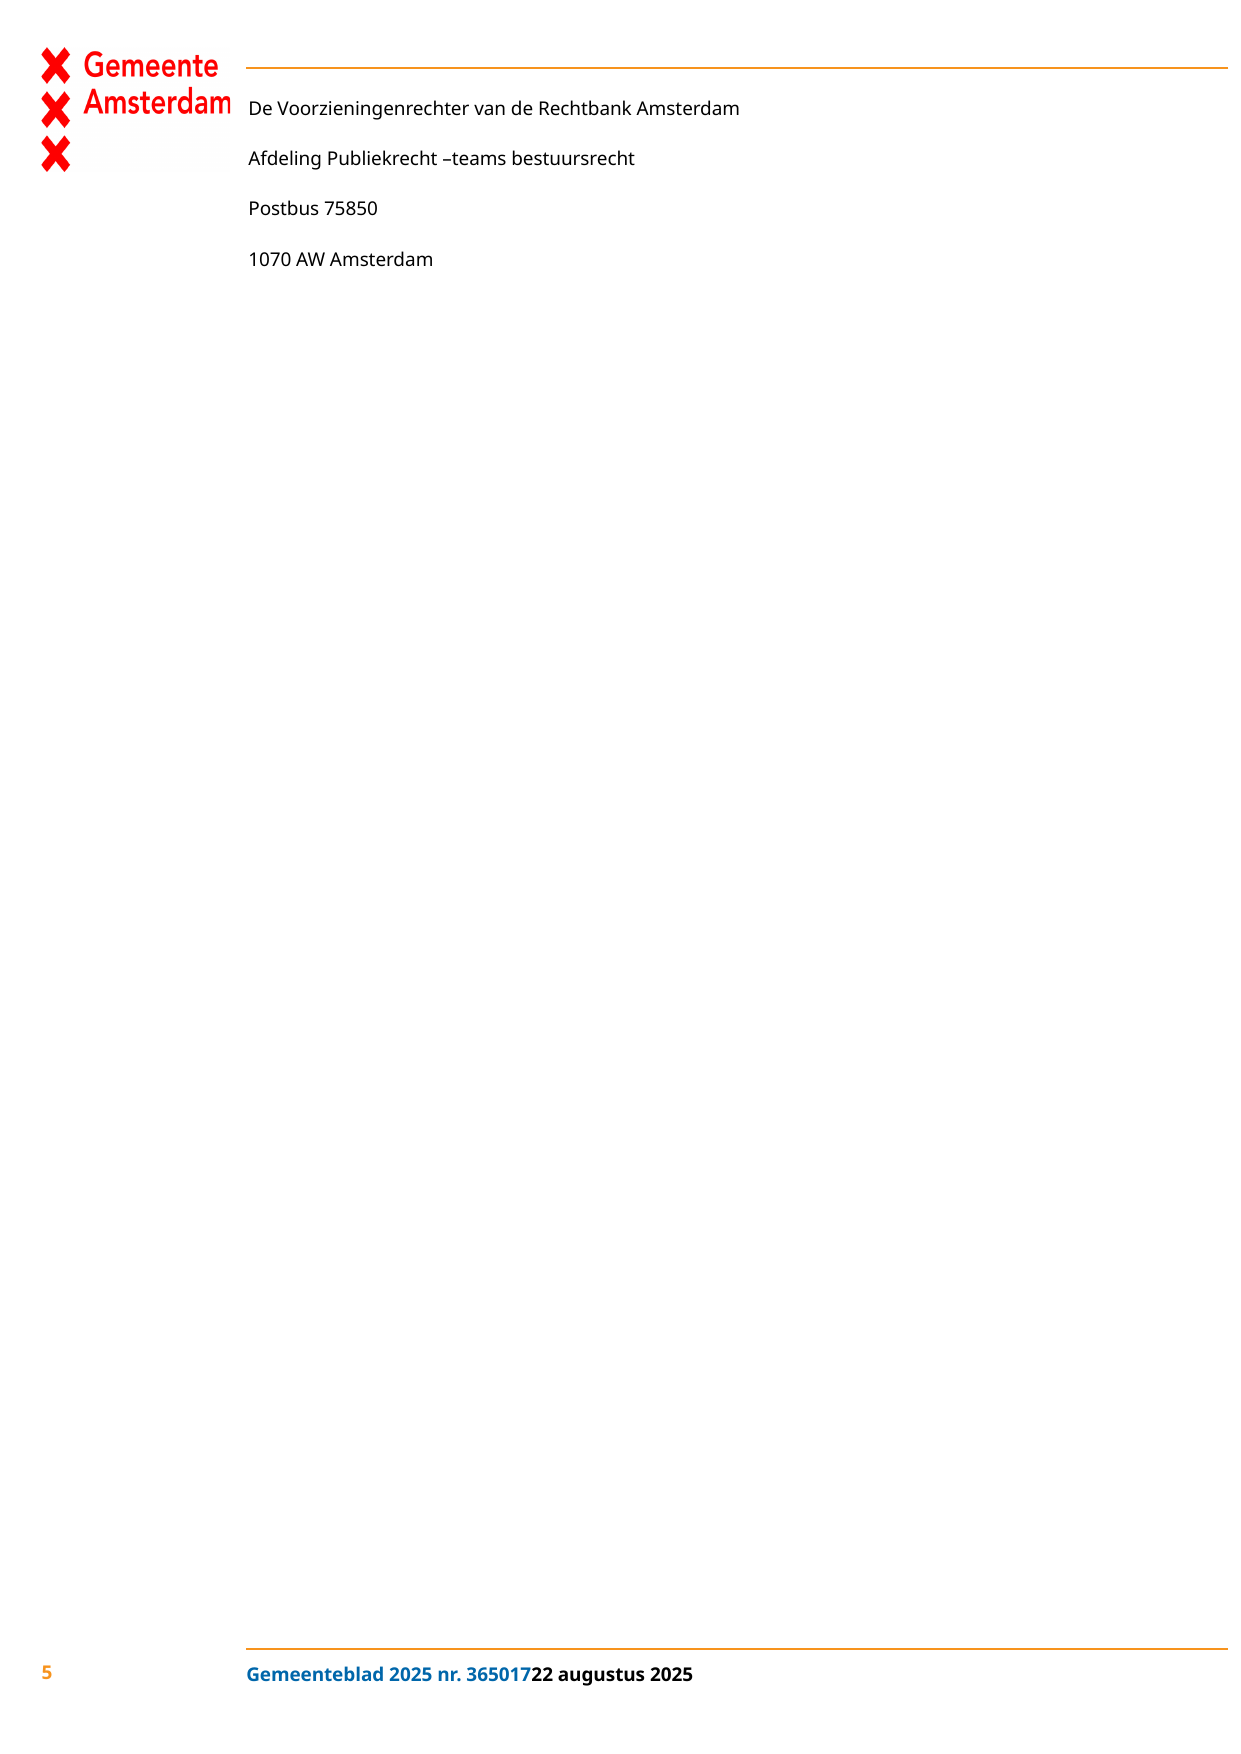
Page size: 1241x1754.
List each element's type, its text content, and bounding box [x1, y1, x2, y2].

text Postbus 75850 [248, 196, 1152, 221]
picture [41, 47, 231, 172]
text Afdeling Publiekrecht –teams bestuursrecht [248, 145, 1152, 171]
text 1070 AW Amsterdam [248, 246, 1152, 272]
text De Voorzieningenrechter van de Rechtbank Amsterdam [248, 95, 1152, 121]
